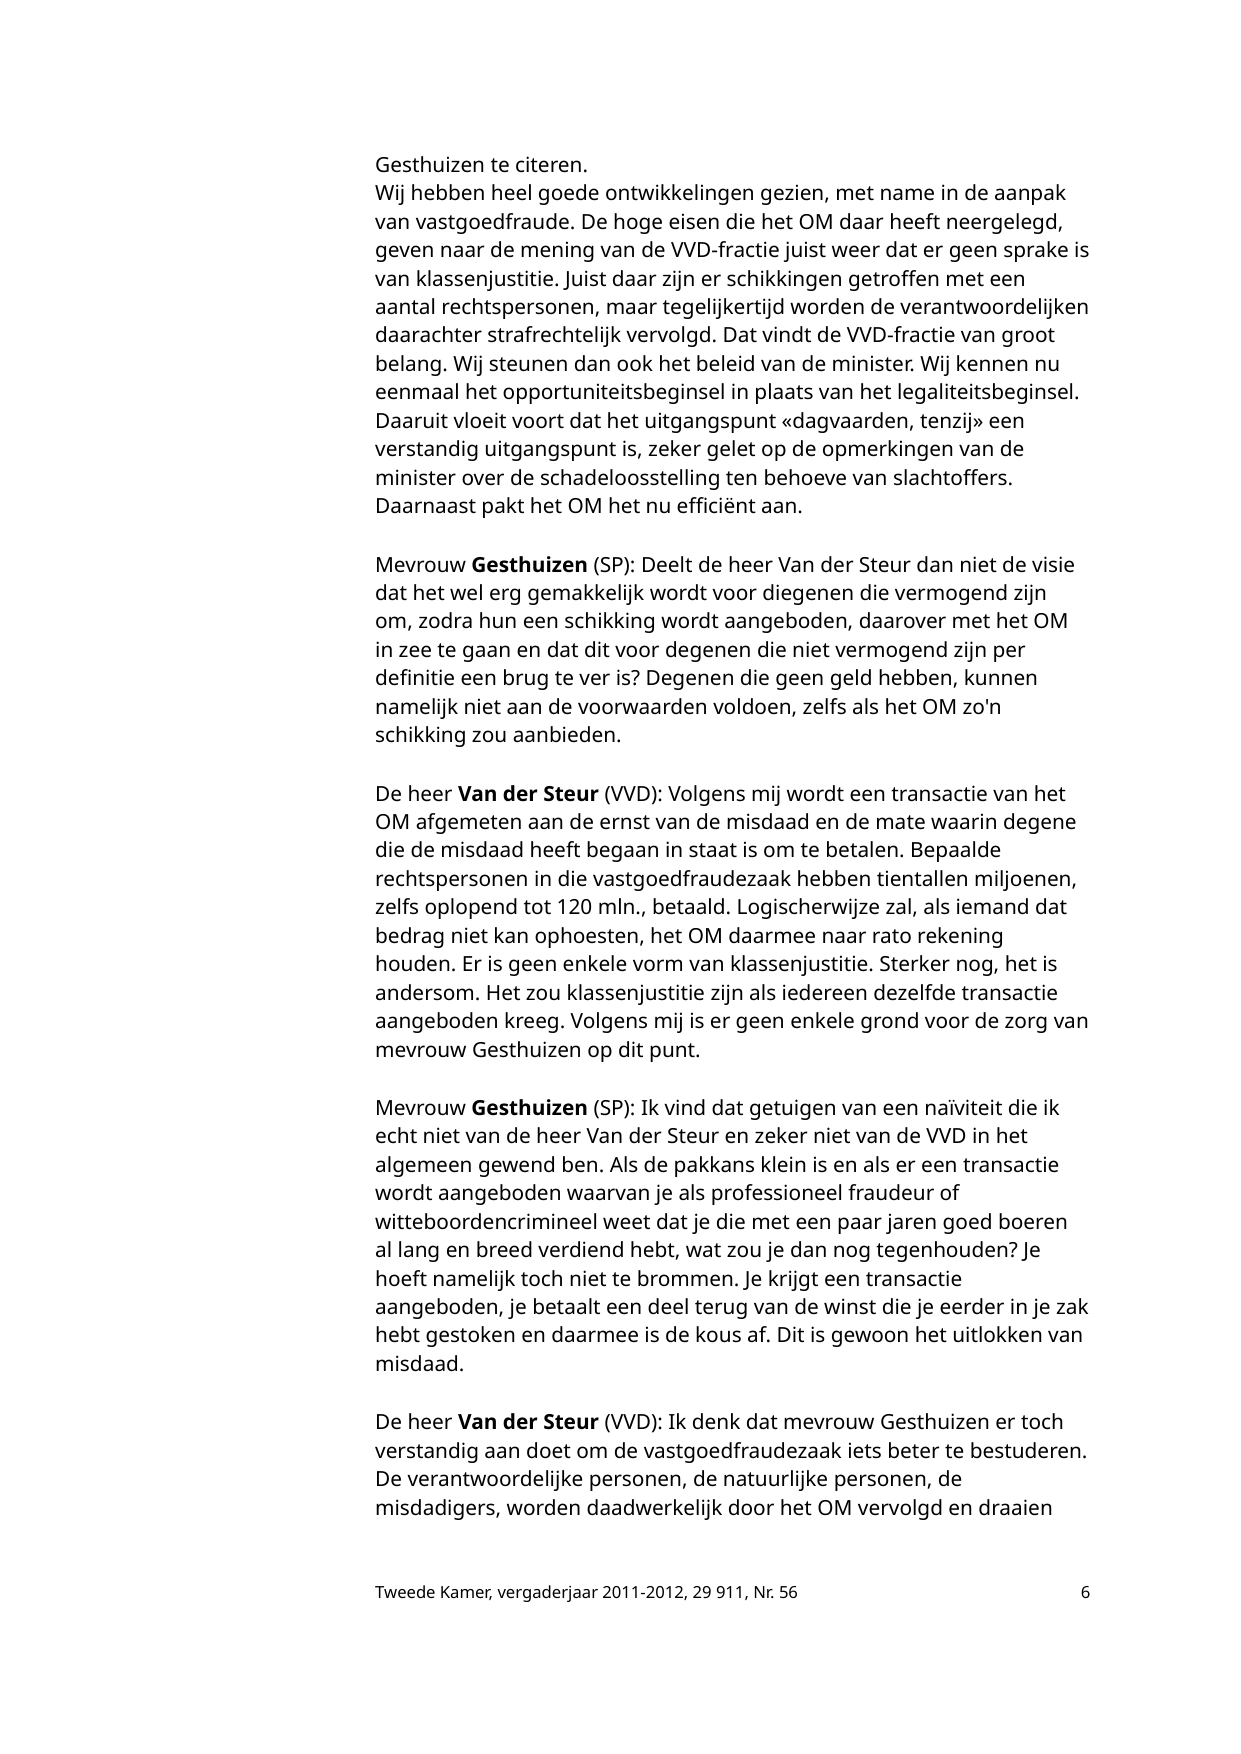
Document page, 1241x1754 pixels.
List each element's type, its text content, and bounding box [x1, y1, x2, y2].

text Mevrouw Gesthuizen (SP): Ik vind dat getuigen van een naïviteit die ik echt niet van de heer Van der Steur en zeker niet van de VVD in het algemeen gewend ben. Als de pakkans klein is en als er een transactie wordt aangeboden waarvan je als professioneel fraudeur of witteboordencrimineel weet dat je die met een paar jaren goed boeren al lang en breed verdiend hebt, wat zou je dan nog tegenhouden? Je hoeft namelijk toch niet te brommen. Je krijgt een transactie aangeboden, je betaalt een deel terug van de winst die je eerder in je zak hebt gestoken en daarmee is de kous af. Dit is gewoon het uitlokken van misdaad. [375, 1093, 1090, 1377]
text Wij hebben heel goede ontwikkelingen gezien, met name in de aanpak van vastgoedfraude. De hoge eisen die het OM daar heeft neergelegd, geven naar de mening van de VVD-fractie juist weer dat er geen sprake is van klassenjustitie. Juist daar zijn er schikkingen getroffen met een aantal rechtspersonen, maar tegelijkertijd worden de verantwoordelijken daarachter strafrechtelijk vervolgd. Dat vindt de VVD-fractie van groot belang. Wij steunen dan ook het beleid van de minister. Wij kennen nu eenmaal het opportuniteitsbeginsel in plaats van het legaliteitsbeginsel. Daaruit vloeit voort dat het uitgangspunt «dagvaarden, tenzij» een verstandig uitgangspunt is, zeker gelet op de opmerkingen van de minister over de schadeloosstelling ten behoeve van slachtoffers. Daarnaast pakt het OM het nu efficiënt aan. [375, 178, 1090, 520]
text Gesthuizen te citeren. [375, 150, 1090, 178]
text De heer Van der Steur (VVD): Ik denk dat mevrouw Gesthuizen er toch verstandig aan doet om de vastgoedfraudezaak iets beter te bestuderen. De verantwoordelijke personen, de natuurlijke personen, de misdadigers, worden daadwerkelijk door het OM vervolgd en draaien [375, 1407, 1090, 1521]
text Mevrouw Gesthuizen (SP): Deelt de heer Van der Steur dan niet de visie dat het wel erg gemakkelijk wordt voor diegenen die vermogend zijn om, zodra hun een schikking wordt aangeboden, daarover met het OM in zee te gaan en dat dit voor degenen die niet vermogend zijn per definitie een brug te ver is? Degenen die geen geld hebben, kunnen namelijk niet aan de voorwaarden voldoen, zelfs als het OM zo'n schikking zou aanbieden. [375, 550, 1090, 749]
text De heer Van der Steur (VVD): Volgens mij wordt een transactie van het OM afgemeten aan de ernst van de misdaad en de mate waarin degene die de misdaad heeft begaan in staat is om te betalen. Bepaalde rechtspersonen in die vastgoedfraudezaak hebben tientallen miljoenen, zelfs oplopend tot 120 mln., betaald. Logischerwijze zal, als iemand dat bedrag niet kan ophoesten, het OM daarmee naar rato rekening houden. Er is geen enkele vorm van klassenjustitie. Sterker nog, het is andersom. Het zou klassenjustitie zijn als iedereen dezelfde transactie aangeboden kreeg. Volgens mij is er geen enkele grond voor de zorg van mevrouw Gesthuizen op dit punt. [375, 779, 1090, 1063]
